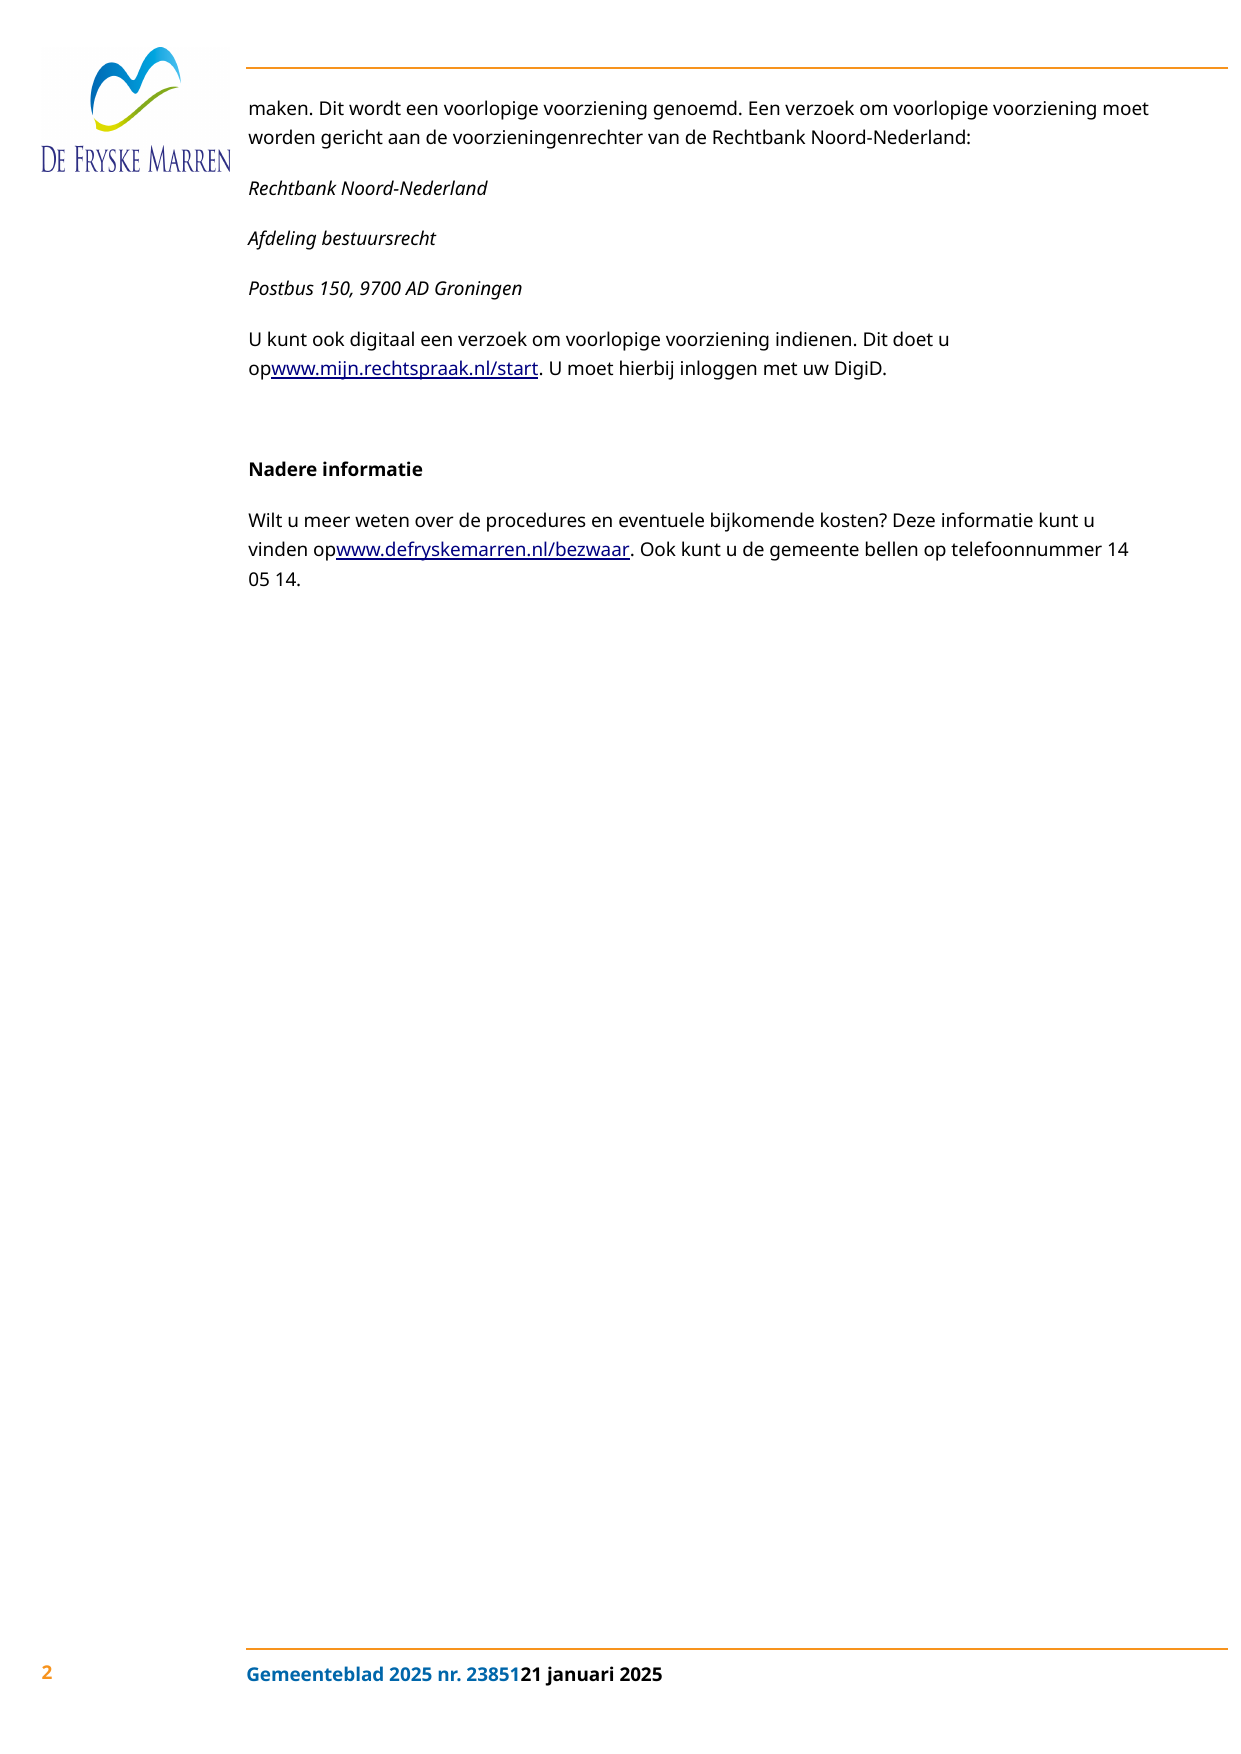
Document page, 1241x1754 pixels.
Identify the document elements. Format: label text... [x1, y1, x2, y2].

picture [41, 47, 231, 172]
text Postbus 150, 9700 AD Groningen [248, 276, 1152, 301]
text U kunt ook digitaal een verzoek om voorlopige voorziening indienen. Dit doet u opwww.mijn.rechtspraak.nl/start. U moet hierbij inloggen met uw DigiD. [248, 326, 1152, 381]
text Nadere informatie [248, 456, 1152, 482]
text Rechtbank Noord-Nederland [248, 175, 1152, 201]
text maken. Dit wordt een voorlopige voorziening genoemd. Een verzoek om voorlopige voorziening moet worden gericht aan de voorzieningenrechter van de Rechtbank Noord-Nederland: [248, 95, 1152, 150]
text Afdeling bestuursrecht [248, 225, 1152, 251]
text Wilt u meer weten over de procedures en eventuele bijkomende kosten? Deze informatie kunt u vinden opwww.defryskemarren.nl/bezwaar. Ook kunt u de gemeente bellen op telefoonnummer 14 05 14. [248, 507, 1152, 592]
